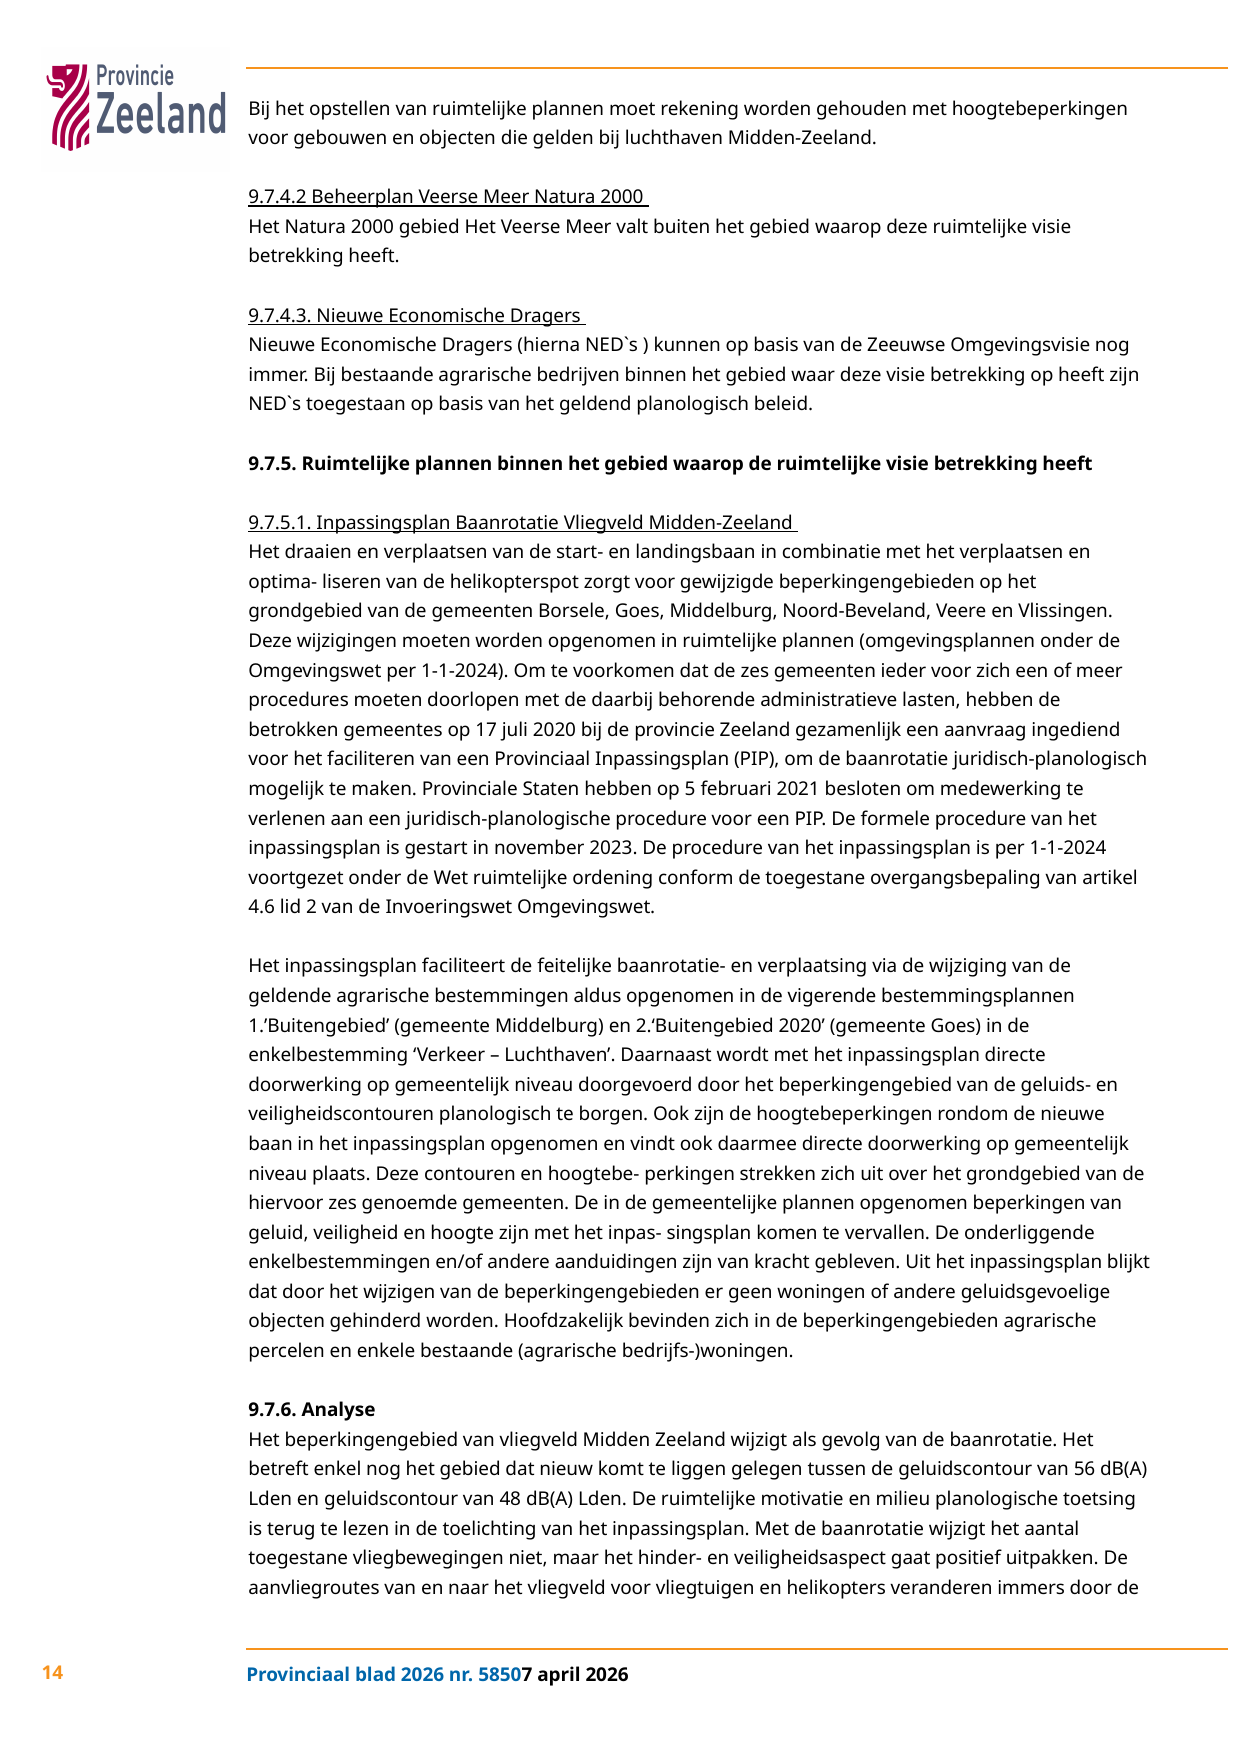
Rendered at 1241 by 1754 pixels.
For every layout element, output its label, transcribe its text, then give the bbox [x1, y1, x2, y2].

text 9.7.5.1. Inpassingsplan Baanrotatie Vliegveld Midden-Zeeland [248, 509, 1152, 535]
text 9.7.5. Ruimtelijke plannen binnen het gebied waarop de ruimtelijke visie betrekking heeft [248, 450, 1152, 476]
text 9.7.6. Analyse [248, 1396, 1152, 1422]
picture [41, 47, 231, 172]
text Bij het opstellen van ruimtelijke plannen moet rekening worden gehouden met hoogtebeperkingen voor gebouwen en objecten die gelden bij luchthaven Midden-Zeeland. [248, 95, 1152, 150]
text 9.7.4.2 Beheerplan Veerse Meer Natura 2000 [248, 183, 1152, 209]
text Het beperkingengebied van vliegveld Midden Zeeland wijzigt als gevolg van de baanrotatie. Het betreft enkel nog het gebied dat nieuw komt te liggen gelegen tussen de geluidscontour van 56 dB(A) Lden en geluidscontour van 48 dB(A) Lden. De ruimtelijke motivatie en milieu planologische toetsing is terug te lezen in de toelichting van het inpassingsplan. Met de baanrotatie wijzigt het aantal toegestane vliegbewegingen niet, maar het hinder- en veiligheidsaspect gaat positief uitpakken. De aanvliegroutes van en naar het vliegveld voor vliegtuigen en helikopters veranderen immers door de [248, 1426, 1152, 1600]
text Het Natura 2000 gebied Het Veerse Meer valt buiten het gebied waarop deze ruimtelijke visie betrekking heeft. [248, 213, 1152, 268]
text Het draaien en verplaatsen van de start- en landingsbaan in combinatie met het verplaatsen en optima- liseren van de helikopterspot zorgt voor gewijzigde beperkingengebieden op het grondgebied van de gemeenten Borsele, Goes, Middelburg, Noord-Beveland, Veere en Vlissingen. Deze wijzigingen moeten worden opgenomen in ruimtelijke plannen (omgevingsplannen onder de Omgevingswet per 1-1-2024). Om te voorkomen dat de zes gemeenten ieder voor zich een of meer procedures moeten doorlopen met de daarbij behorende administratieve lasten, hebben de betrokken gemeentes op 17 juli 2020 bij de provincie Zeeland gezamenlijk een aanvraag ingediend voor het faciliteren van een Provinciaal Inpassingsplan (PIP), om de baanrotatie juridisch-planologisch mogelijk te maken. Provinciale Staten hebben op 5 februari 2021 besloten om medewerking te verlenen aan een juridisch-planologische procedure voor een PIP. De formele procedure van het inpassingsplan is gestart in november 2023. De procedure van het inpassingsplan is per 1-1-2024 voortgezet onder de Wet ruimtelijke ordening conform de toegestane overgangsbepaling van artikel 4.6 lid 2 van de Invoeringswet Omgevingswet. [248, 538, 1152, 919]
text Nieuwe Economische Dragers (hierna NED`s ) kunnen op basis van de Zeeuwse Omgevingsvisie nog immer. Bij bestaande agrarische bedrijven binnen het gebied waar deze visie betrekking op heeft zijn NED`s toegestaan op basis van het geldend planologisch beleid. [248, 331, 1152, 416]
text 9.7.4.3. Nieuwe Economische Dragers [248, 302, 1152, 328]
text Het inpassingsplan faciliteert de feitelijke baanrotatie- en verplaatsing via de wijziging van de geldende agrarische bestemmingen aldus opgenomen in de vigerende bestemmingsplannen 1.’Buitengebied’ (gemeente Middelburg) en 2.‘Buitengebied 2020’ (gemeente Goes) in de enkelbestemming ‘Verkeer – Luchthaven’. Daarnaast wordt met het inpassingsplan directe doorwerking op gemeentelijk niveau doorgevoerd door het beperkingengebied van de geluids- en veiligheidscontouren planologisch te borgen. Ook zijn de hoogtebeperkingen rondom de nieuwe baan in het inpassingsplan opgenomen en vindt ook daarmee directe doorwerking op gemeentelijk niveau plaats. Deze contouren en hoogtebe- perkingen strekken zich uit over het grondgebied van de hiervoor zes genoemde gemeenten. De in de gemeentelijke plannen opgenomen beperkingen van geluid, veiligheid en hoogte zijn met het inpas- singsplan komen te vervallen. De onderliggende enkelbestemmingen en/of andere aanduidingen zijn van kracht gebleven. Uit het inpassingsplan blijkt dat door het wijzigen van de beperkingengebieden er geen woningen of andere geluidsgevoelige objecten gehinderd worden. Hoofdzakelijk bevinden zich in de beperkingengebieden agrarische percelen en enkele bestaande (agrarische bedrijfs-)woningen. [248, 953, 1152, 1363]
